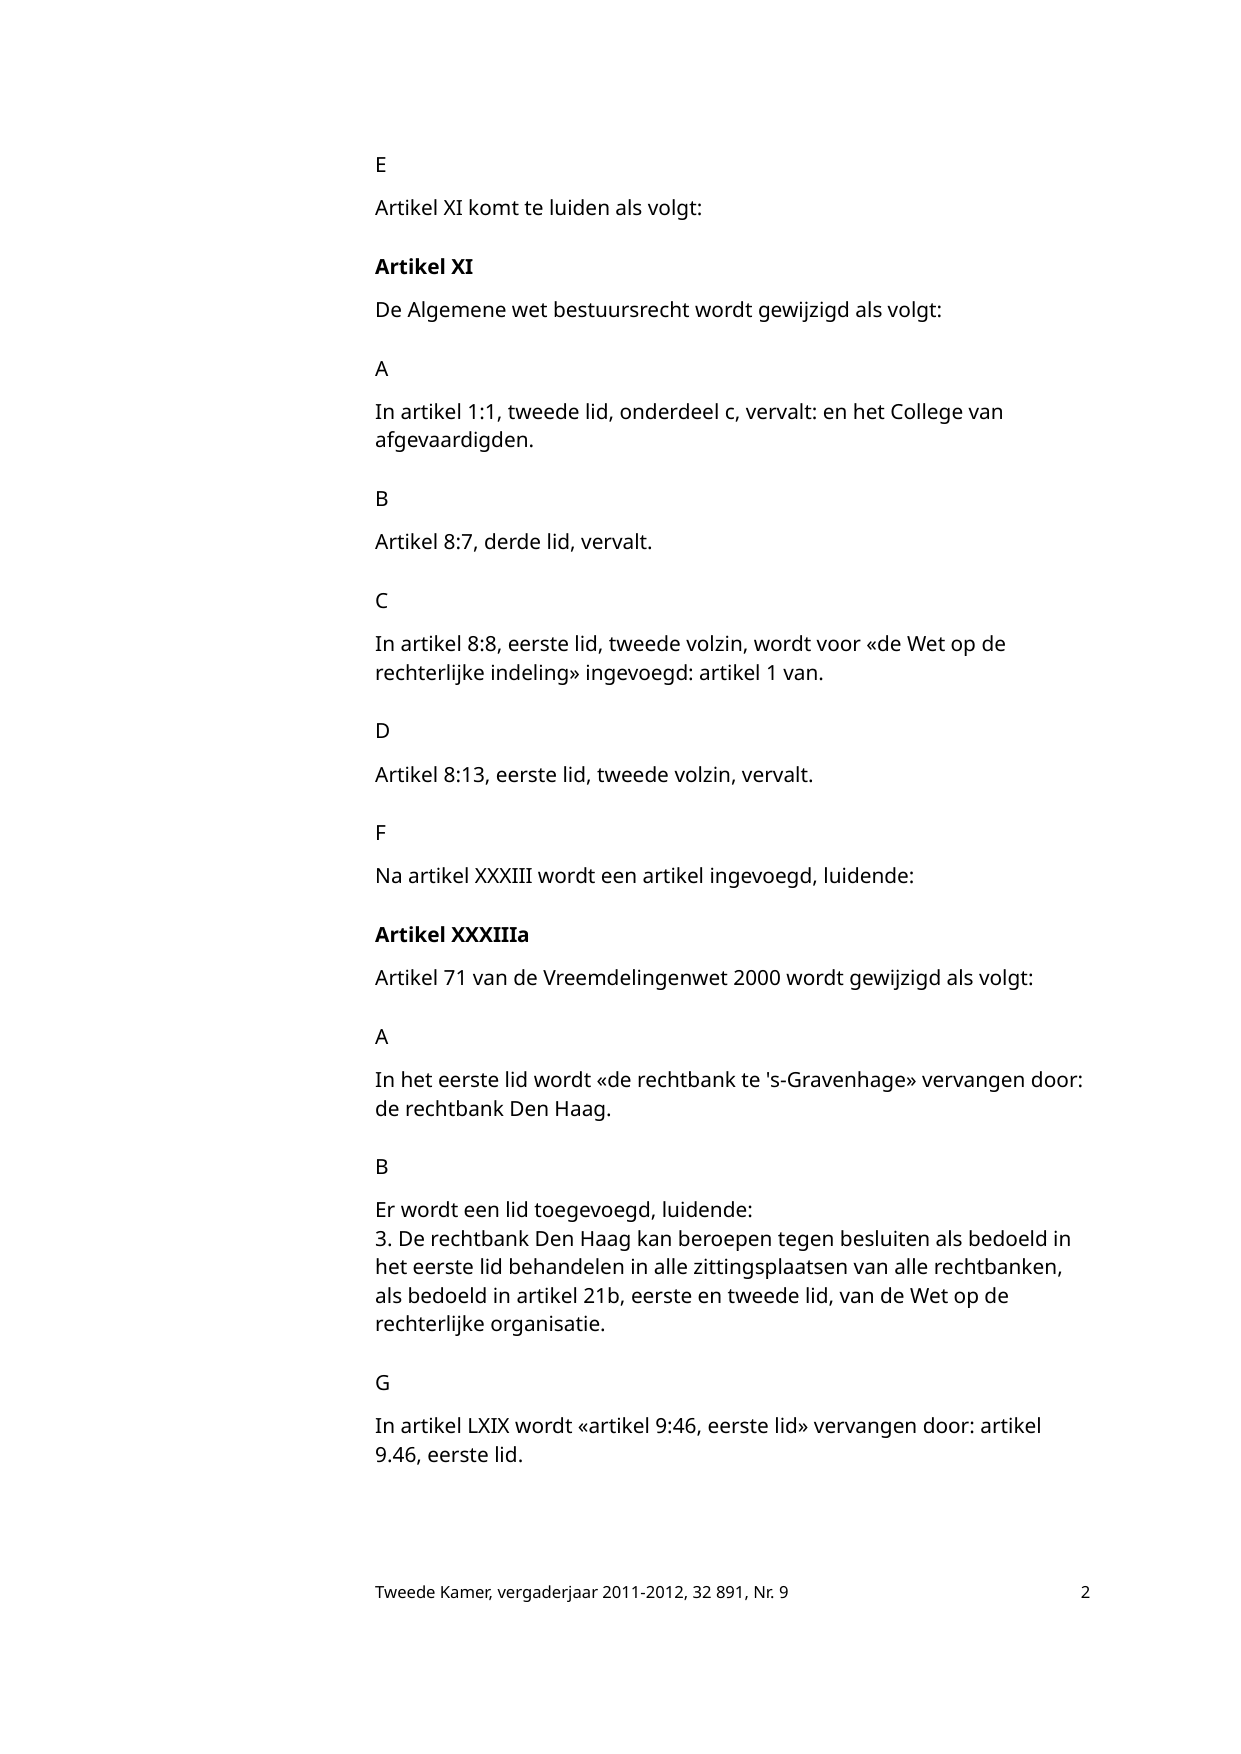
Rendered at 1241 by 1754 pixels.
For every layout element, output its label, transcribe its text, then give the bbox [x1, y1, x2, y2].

text Artikel XI komt te luiden als volgt: [375, 193, 1090, 222]
text In artikel LXIX wordt «artikel 9:46, eerste lid» vervangen door: artikel 9.46, eerste lid. [375, 1411, 1090, 1468]
text Artikel 71 van de Vreemdelingenwet 2000 wordt gewijzigd als volgt: [375, 963, 1090, 992]
text Er wordt een lid toegevoegd, luidende: [375, 1196, 1090, 1224]
text Na artikel XXXIII wordt een artikel ingevoegd, luidende: [375, 862, 1090, 890]
text B [375, 1152, 1090, 1181]
text Artikel 8:13, eerste lid, tweede volzin, vervalt. [375, 760, 1090, 788]
text Artikel 8:7, derde lid, vervalt. [375, 527, 1090, 556]
text Artikel XXXIIIa [375, 920, 1090, 948]
text De Algemene wet bestuursrecht wordt gewijzigd als volgt: [375, 295, 1090, 324]
text B [375, 484, 1090, 512]
text E [375, 150, 1090, 178]
text C [375, 586, 1090, 614]
text A [375, 354, 1090, 382]
text A [375, 1022, 1090, 1050]
text 3. De rechtbank Den Haag kan beroepen tegen besluiten als bedoeld in het eerste lid behandelen in alle zittingsplaatsen van alle rechtbanken, als bedoeld in artikel 21b, eerste en tweede lid, van de Wet op de rechterlijke organisatie. [375, 1224, 1090, 1338]
text D [375, 716, 1090, 745]
text In artikel 8:8, eerste lid, tweede volzin, wordt voor «de Wet op de rechterlijke indeling» ingevoegd: artikel 1 van. [375, 629, 1090, 686]
text In artikel 1:1, tweede lid, onderdeel c, vervalt: en het College van afgevaardigden. [375, 397, 1090, 454]
text In het eerste lid wordt «de rechtbank te 's-Gravenhage» vervangen door: de rechtbank Den Haag. [375, 1065, 1090, 1122]
text F [375, 818, 1090, 847]
text Artikel XI [375, 252, 1090, 280]
text G [375, 1368, 1090, 1396]
